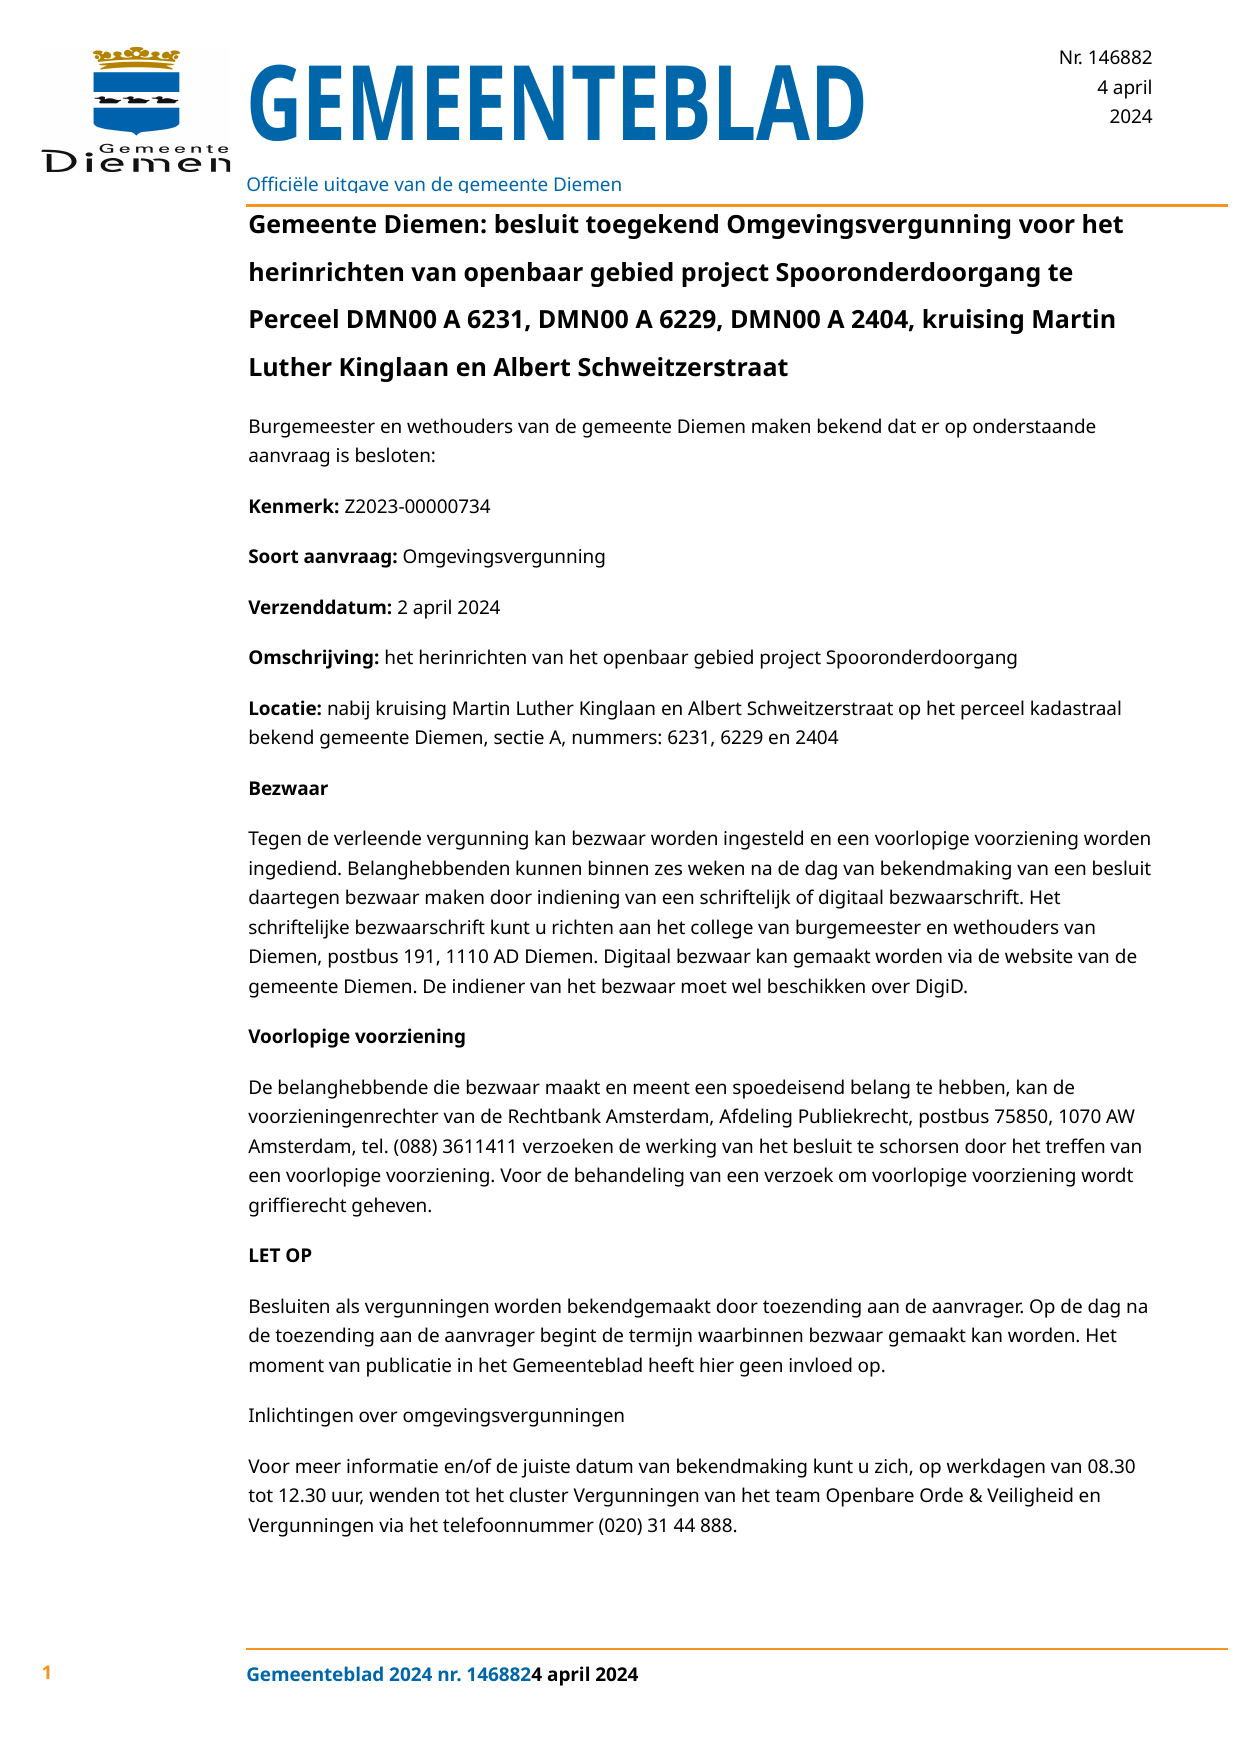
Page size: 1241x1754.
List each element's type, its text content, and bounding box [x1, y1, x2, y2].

text Soort aanvraag: Omgevingsvergunning [248, 543, 1152, 569]
text Voorlopige voorziening [248, 1023, 1152, 1049]
text Locatie: nabij kruising Martin Luther Kinglaan en Albert Schweitzerstraat op het perceel kadastraal bekend gemeente Diemen, sectie A, nummers: 6231, 6229 en 2404 [248, 695, 1152, 750]
text Tegen de verleende vergunning kan bezwaar worden ingesteld en een voorlopige voorziening worden ingediend. Belanghebbenden kunnen binnen zes weken na de dag van bekendmaking van een besluit daartegen bezwaar maken door indiening van een schriftelijk of digitaal bezwaarschrift. Het schriftelijke bezwaarschrift kunt u richten aan het college van burgemeester en wethouders van Diemen, postbus 191, 1110 AD Diemen. Digitaal bezwaar kan gemaakt worden via de website van de gemeente Diemen. De indiener van het bezwaar moet wel beschikken over DigiD. [248, 825, 1152, 999]
text Verzenddatum: 2 april 2024 [248, 594, 1152, 620]
text De belanghebbende die bezwaar maakt en meent een spoedeisend belang te hebben, kan de voorzieningenrechter van de Rechtbank Amsterdam, Afdeling Publiekrecht, postbus 75850, 1070 AW Amsterdam, tel. (088) 3611411 verzoeken de werking van het besluit te schorsen door het treffen van een voorlopige voorziening. Voor de behandeling van een verzoek om voorlopige voorziening wordt griffierecht geheven. [248, 1074, 1152, 1218]
picture [41, 47, 231, 172]
text Besluiten als vergunningen worden bekendgemaakt door toezending aan de aanvrager. Op de dag na de toezending aan de aanvrager begint de termijn waarbinnen bezwaar gemaakt kan worden. Het moment van publicatie in het Gemeenteblad heeft hier geen invloed op. [248, 1293, 1152, 1378]
text LET OP [248, 1243, 1152, 1268]
text Gemeente Diemen: besluit toegekend Omgevingsvergunning voor het herinrichten van openbaar gebied project Spooronderdoorgang te Perceel DMN00 A 6231, DMN00 A 6229, DMN00 A 2404, kruising Martin Luther Kinglaan en Albert Schweitzerstraat [248, 207, 1152, 384]
text Inlichtingen over omgevingsvergunningen [248, 1403, 1152, 1428]
text Kenmerk: Z2023-00000734 [248, 493, 1152, 519]
text Voor meer informatie en/of de juiste datum van bekendmaking kunt u zich, op werkdagen van 08.30 tot 12.30 uur, wenden tot het cluster Vergunningen van het team Openbare Orde & Veiligheid en Vergunningen via het telefoonnummer (020) 31 44 888. [248, 1453, 1152, 1538]
text Omschrijving: het herinrichten van het openbaar gebied project Spooronderdoorgang [248, 644, 1152, 670]
text Bezwaar [248, 775, 1152, 801]
text Burgemeester en wethouders van de gemeente Diemen maken bekend dat er op onderstaande aanvraag is besloten: [248, 413, 1152, 468]
